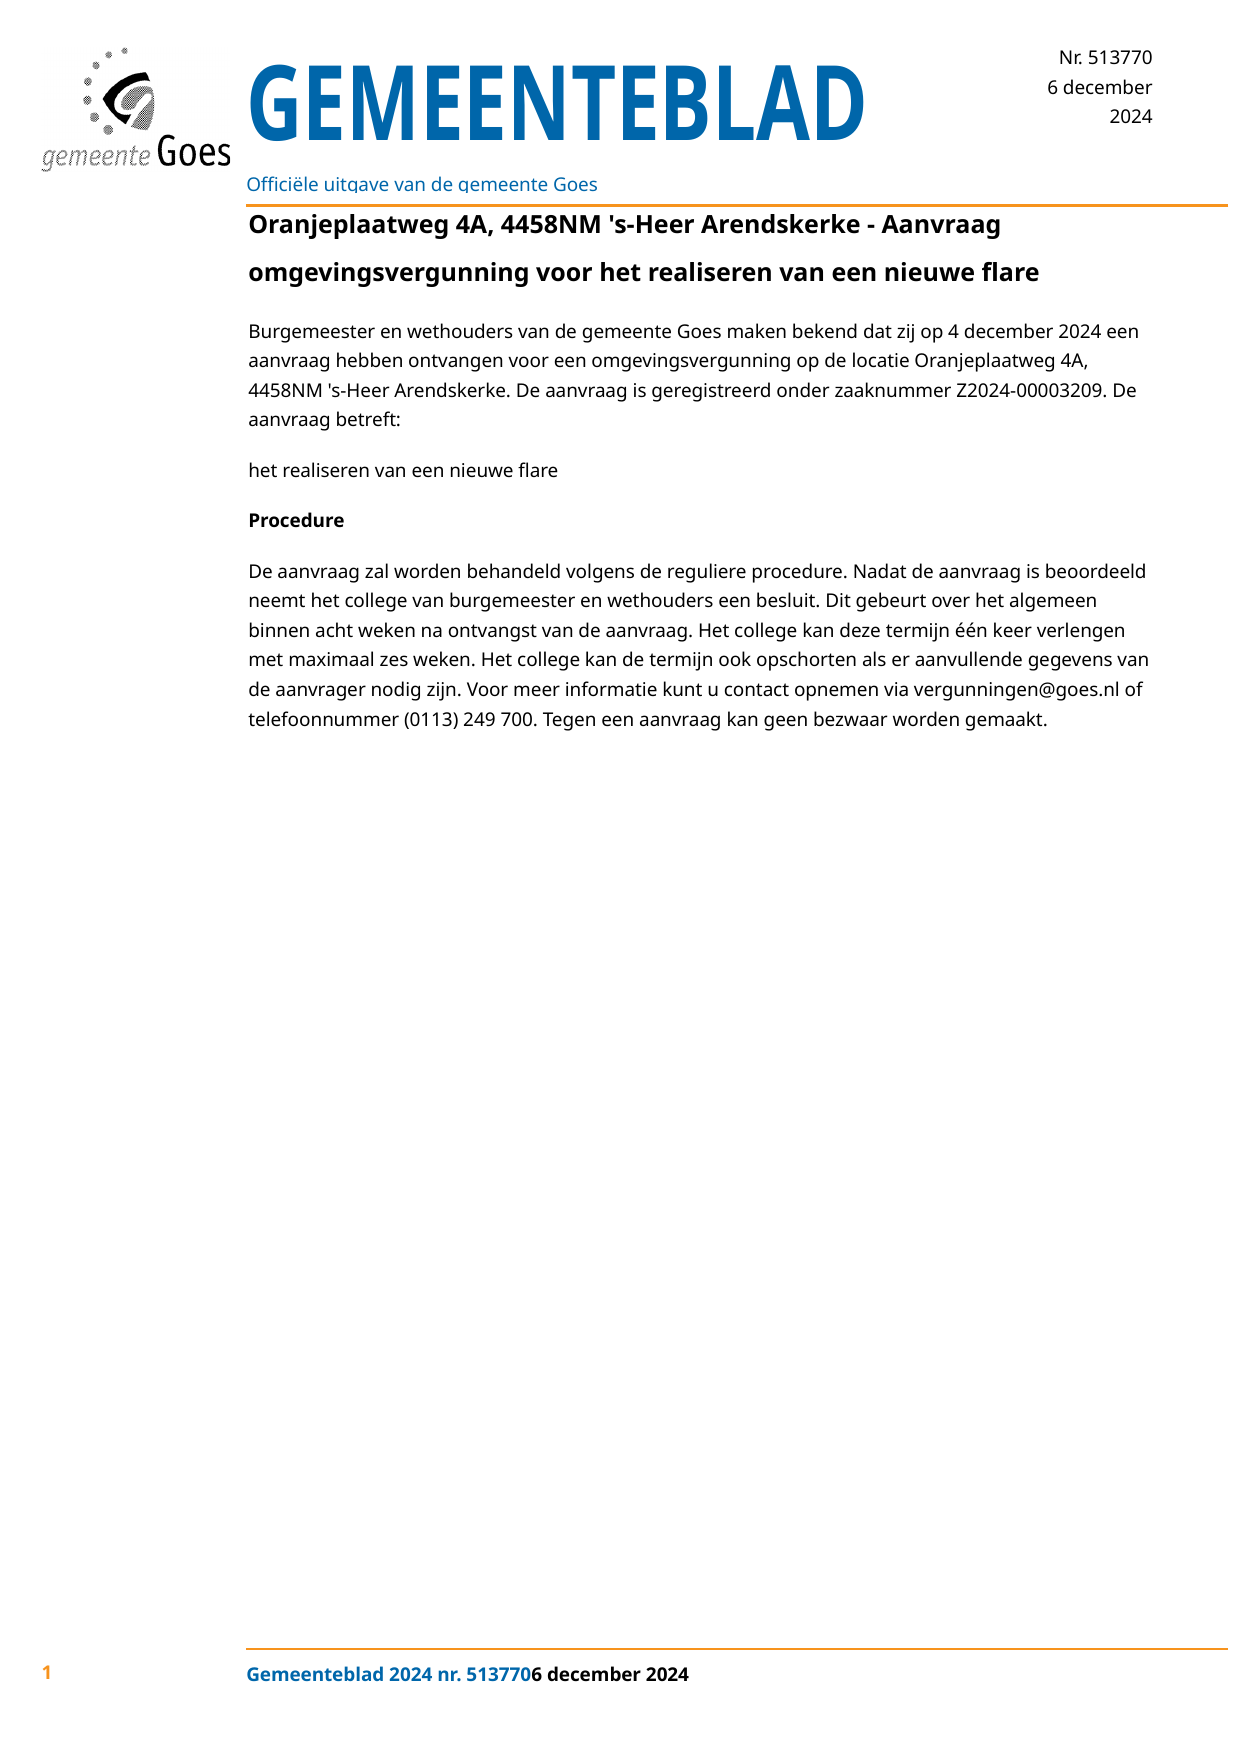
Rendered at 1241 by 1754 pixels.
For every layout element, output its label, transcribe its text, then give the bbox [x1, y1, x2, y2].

text Procedure [248, 507, 1152, 533]
picture [41, 47, 231, 172]
text het realiseren van een nieuwe flare [248, 457, 1152, 483]
text Burgemeester en wethouders van de gemeente Goes maken bekend dat zij op 4 december 2024 een aanvraag hebben ontvangen voor een omgevingsvergunning op de locatie Oranjeplaatweg 4A, 4458NM 's-Heer Arendskerke. De aanvraag is geregistreerd onder zaaknummer Z2024-00003209. De aanvraag betreft: [248, 318, 1152, 432]
text De aanvraag zal worden behandeld volgens de reguliere procedure. Nadat de aanvraag is beoordeeld neemt het college van burgemeester en wethouders een besluit. Dit gebeurt over het algemeen binnen acht weken na ontvangst van de aanvraag. Het college kan deze termijn één keer verlengen met maximaal zes weken. Het college kan de termijn ook opschorten als er aanvullende gegevens van de aanvrager nodig zijn. Voor meer informatie kunt u contact opnemen via vergunningen@goes.nl of telefoonnummer (0113) 249 700. Tegen een aanvraag kan geen bezwaar worden gemaakt. [248, 558, 1152, 732]
text Oranjeplaatweg 4A, 4458NM 's-Heer Arendskerke - Aanvraag omgevingsvergunning voor het realiseren van een nieuwe flare [248, 207, 1152, 288]
